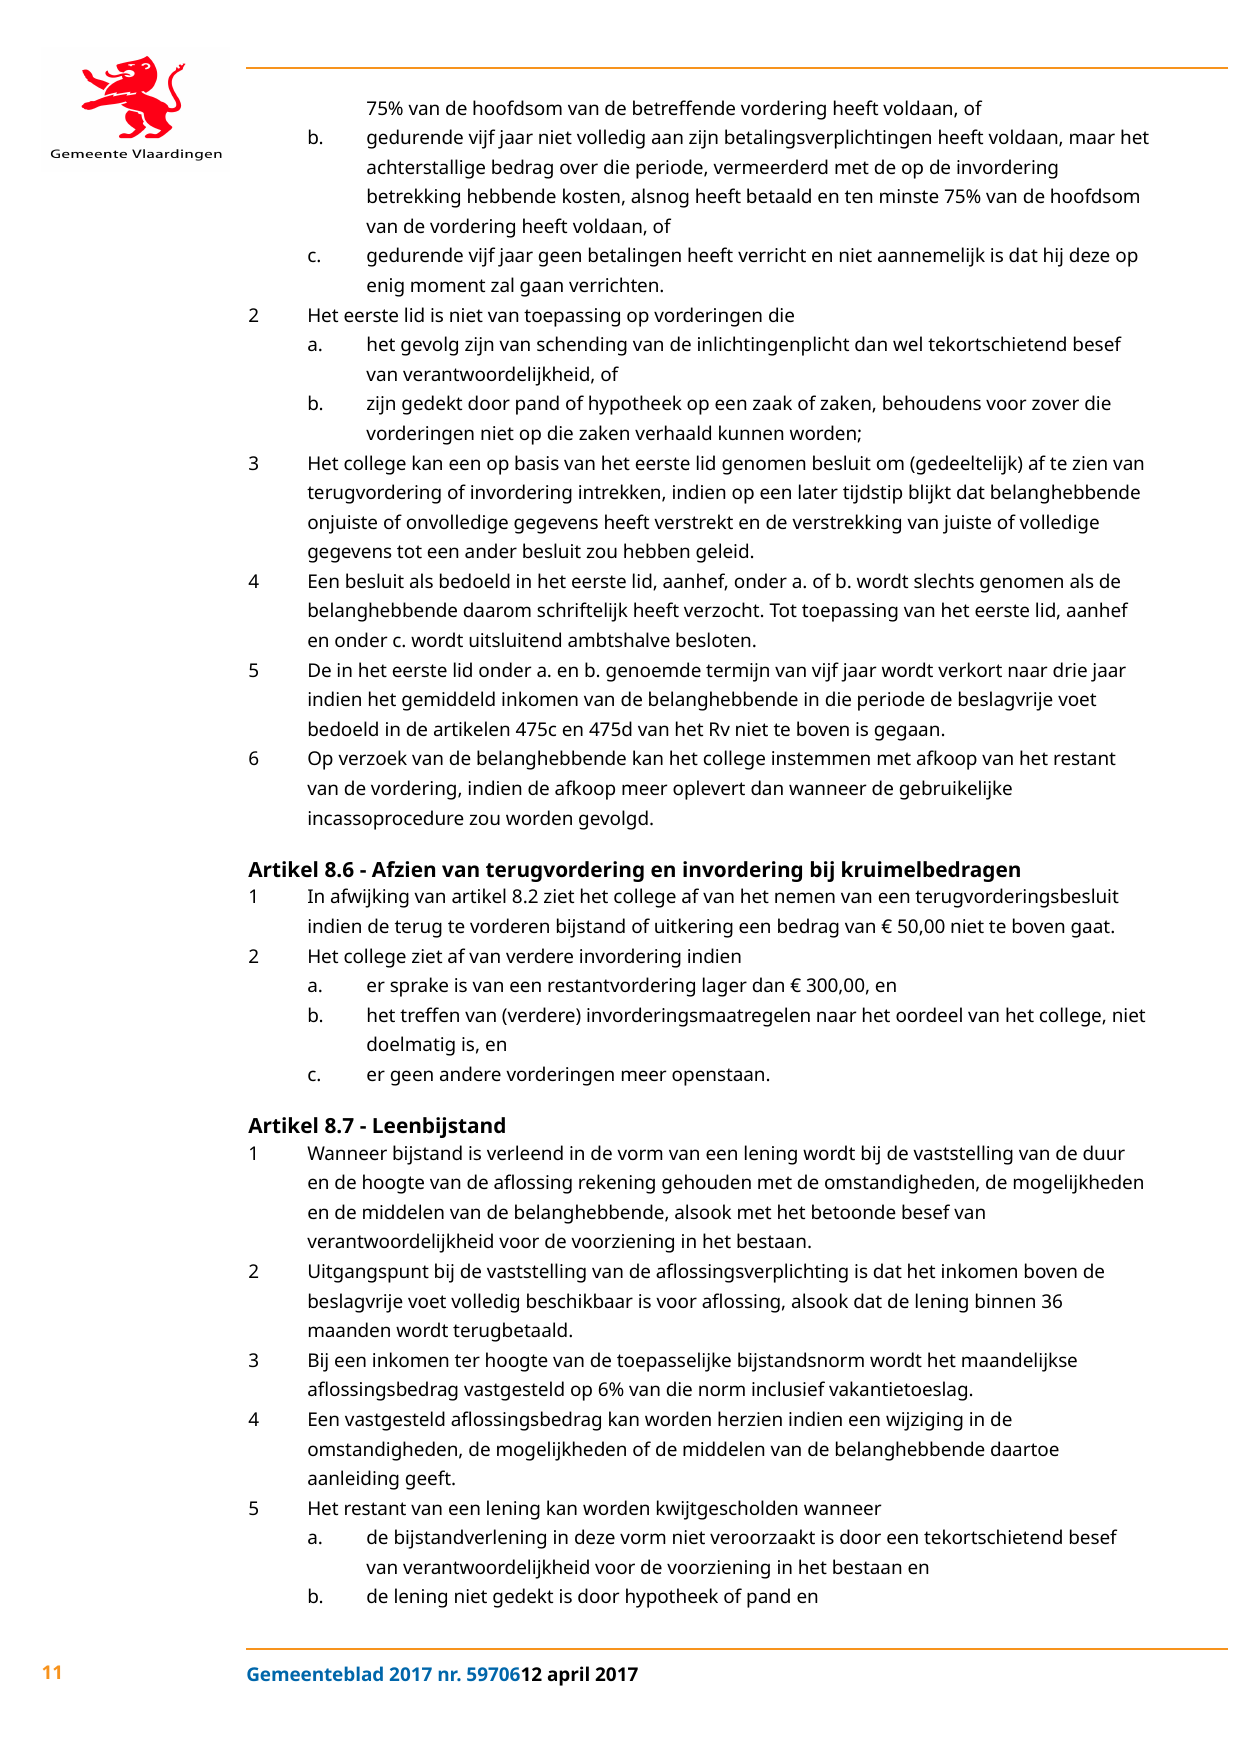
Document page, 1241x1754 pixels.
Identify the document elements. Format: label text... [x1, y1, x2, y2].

list Een vastgesteld aflossingsbedrag kan worden herzien indien een wijziging in de omstandigheden, de mogelijkheden of de middelen van de belanghebbende daartoe aanleiding geeft. [248, 1406, 1152, 1491]
list gedurende vijf jaar niet volledig aan zijn betalingsverplichtingen heeft voldaan, maar het achterstallige bedrag over die periode, vermeerderd met de op de invordering betrekking hebbende kosten, alsnog heeft betaald en ten minste 75% van de hoofdsom van de vordering heeft voldaan, of [307, 124, 1152, 239]
list 75% van de hoofdsom van de betreffende vordering heeft voldaan, of [307, 95, 1152, 121]
list Wanneer bijstand is verleend in de vorm van een lening wordt bij de vaststelling van de duur en de hoogte van de aflossing rekening gehouden met de omstandigheden, de mogelijkheden en de middelen van de belanghebbende, alsook met het betoonde besef van verantwoordelijkheid voor de voorziening in het bestaan. [248, 1140, 1152, 1254]
picture [41, 47, 231, 172]
list zijn gedekt door pand of hypotheek op een zaak of zaken, behoudens voor zover die vorderingen niet op die zaken verhaald kunnen worden; [307, 391, 1152, 446]
list de lening niet gedekt is door hypotheek of pand en [307, 1584, 1152, 1609]
text Artikel 8.7 - Leenbijstand [248, 1112, 1152, 1140]
list In afwijking van artikel 8.2 ziet het college af van het nemen van een terugvorderingsbesluit indien de terug te vorderen bijstand of uitkering een bedrag van € 50,00 niet te boven gaat. [248, 884, 1152, 939]
list er sprake is van een restantvordering lager dan € 300,00, en [307, 972, 1152, 998]
list Het restant van een lening kan worden kwijtgescholden wanneer [248, 1495, 1152, 1521]
list De in het eerste lid onder a. en b. genoemde termijn van vijf jaar wordt verkort naar drie jaar indien het gemiddeld inkomen van de belanghebbende in die periode de beslagvrije voet bedoeld in de artikelen 475c en 475d van het Rv niet te boven is gegaan. [248, 657, 1152, 742]
list de bijstandverlening in deze vorm niet veroorzaakt is door een tekortschietend besef van verantwoordelijkheid voor de voorziening in het bestaan en [307, 1524, 1152, 1580]
list Het eerste lid is niet van toepassing op vorderingen die [248, 302, 1152, 328]
list Een besluit als bedoeld in het eerste lid, aanhef, onder a. of b. wordt slechts genomen als de belanghebbende daarom schriftelijk heeft verzocht. Tot toepassing van het eerste lid, aanhef en onder c. wordt uitsluitend ambtshalve besloten. [248, 568, 1152, 653]
text Artikel 8.6 - Afzien van terugvordering en invordering bij kruimelbedragen [248, 855, 1152, 884]
list Bij een inkomen ter hoogte van de toepasselijke bijstandsnorm wordt het maandelijkse aflossingsbedrag vastgesteld op 6% van die norm inclusief vakantietoeslag. [248, 1347, 1152, 1402]
list Het college kan een op basis van het eerste lid genomen besluit om (gedeeltelijk) af te zien van terugvordering of invordering intrekken, indien op een later tijdstip blijkt dat belanghebbende onjuiste of onvolledige gegevens heeft verstrekt en de verstrekking van juiste of volledige gegevens tot een ander besluit zou hebben geleid. [248, 450, 1152, 564]
list Op verzoek van de belanghebbende kan het college instemmen met afkoop van het restant van de vordering, indien de afkoop meer oplevert dan wanneer de gebruikelijke incassoprocedure zou worden gevolgd. [248, 746, 1152, 831]
list er geen andere vorderingen meer openstaan. [307, 1061, 1152, 1087]
list het gevolg zijn van schending van de inlichtingenplicht dan wel tekortschietend besef van verantwoordelijkheid, of [307, 331, 1152, 387]
list Uitgangspunt bij de vaststelling van de aflossingsverplichting is dat het inkomen boven de beslagvrije voet volledig beschikbaar is voor aflossing, alsook dat de lening binnen 36 maanden wordt terugbetaald. [248, 1258, 1152, 1343]
list het treffen van (verdere) invorderingsmaatregelen naar het oordeel van het college, niet doelmatig is, en [307, 1002, 1152, 1057]
list Het college ziet af van verdere invordering indien [248, 943, 1152, 968]
list gedurende vijf jaar geen betalingen heeft verricht en niet aannemelijk is dat hij deze op enig moment zal gaan verrichten. [307, 243, 1152, 298]
